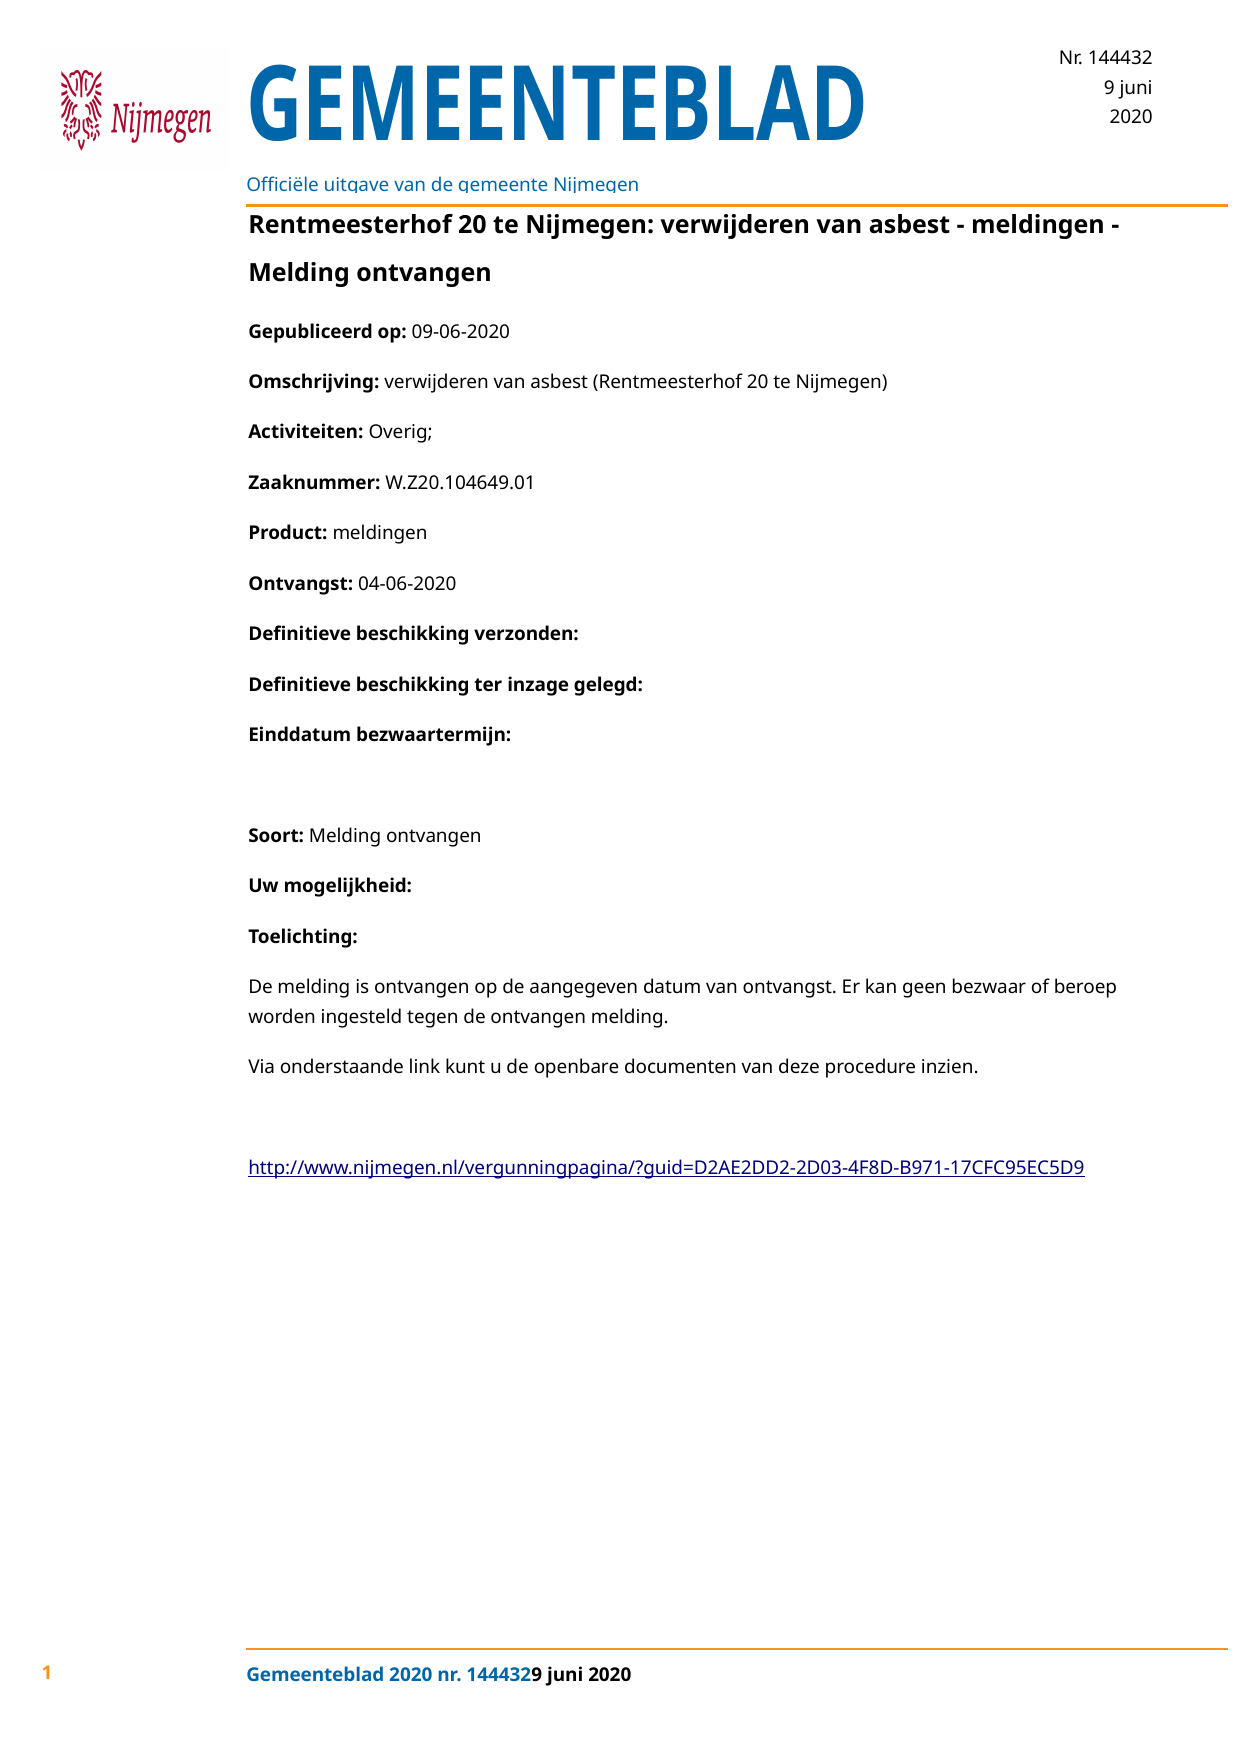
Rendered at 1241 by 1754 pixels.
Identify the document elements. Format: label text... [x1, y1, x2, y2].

text Toelichting: [248, 923, 1152, 949]
text Soort: Melding ontvangen [248, 822, 1152, 848]
text http://www.nijmegen.nl/vergunningpagina/?guid=D2AE2DD2-2D03-4F8D-B971-17CFC95EC5D9 [248, 1154, 1152, 1180]
text Omschrijving: verwijderen van asbest (Rentmeesterhof 20 te Nijmegen) [248, 368, 1152, 394]
text Einddatum bezwaartermijn: [248, 721, 1152, 747]
text Rentmeesterhof 20 te Nijmegen: verwijderen van asbest - meldingen - Melding ontvangen [248, 207, 1152, 288]
text Definitieve beschikking ter inzage gelegd: [248, 671, 1152, 697]
text Zaaknummer: W.Z20.104649.01 [248, 469, 1152, 495]
text Definitieve beschikking verzonden: [248, 620, 1152, 646]
text Activiteiten: Overig; [248, 419, 1152, 444]
text Gepubliceerd op: 09-06-2020 [248, 318, 1152, 344]
text Uw mogelijkheid: [248, 872, 1152, 898]
text Via onderstaande link kunt u de openbare documenten van deze procedure inzien. [248, 1053, 1152, 1079]
text Ontvangst: 04-06-2020 [248, 570, 1152, 596]
text De melding is ontvangen op de aangegeven datum van ontvangst. Er kan geen bezwaar of beroep worden ingesteld tegen de ontvangen melding. [248, 973, 1152, 1029]
picture [41, 47, 231, 172]
text Product: meldingen [248, 519, 1152, 545]
